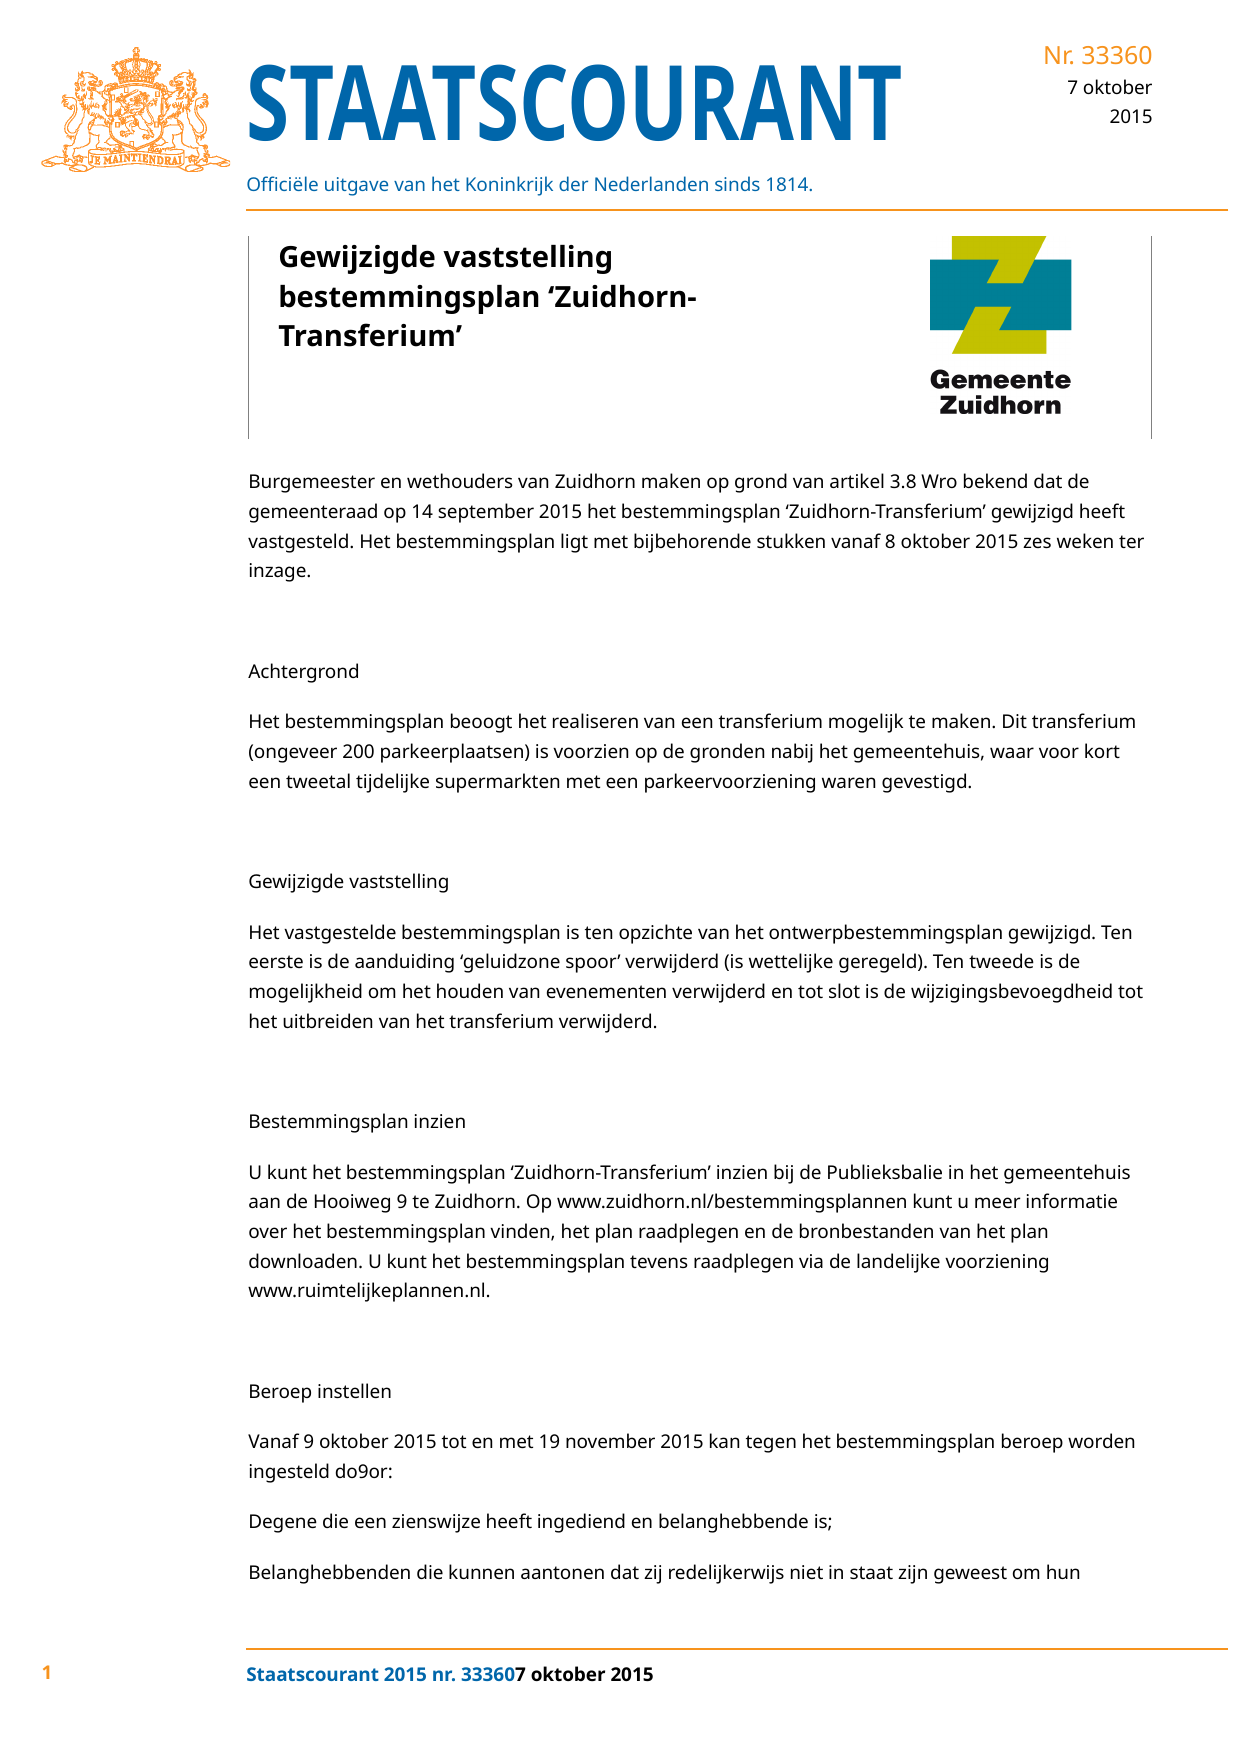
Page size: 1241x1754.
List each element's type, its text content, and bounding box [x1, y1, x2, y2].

text Het vastgestelde bestemmingsplan is ten opzichte van het ontwerpbestemmingsplan gewijzigd. Ten eerste is de aanduiding ‘geluidzone spoor’ verwijderd (is wettelijke geregeld). Ten tweede is de mogelijkheid om het houden van evenementen verwijderd en tot slot is de wijzigingsbevoegdheid tot het uitbreiden van het transferium verwijderd. [248, 919, 1152, 1033]
table_header [850, 414, 1151, 439]
text U kunt het bestemmingsplan ‘Zuidhorn-Transferium’ inzien bij de Publieksbalie in het gemeentehuis aan de Hooiweg 9 te Zuidhorn. Op www.zuidhorn.nl/bestemmingsplannen kunt u meer informatie over het bestemmingsplan vinden, het plan raadplegen en de bronbestanden van het plan downloaden. U kunt het bestemmingsplan tevens raadplegen via de landelijke voorziening www.ruimtelijkeplannen.nl. [248, 1159, 1152, 1303]
picture [41, 47, 231, 172]
text Vanaf 9 oktober 2015 tot en met 19 november 2015 kan tegen het bestemmingsplan beroep worden ingesteld do9or: [248, 1429, 1152, 1484]
table_header [1072, 236, 1151, 413]
picture [930, 236, 1072, 414]
text Achtergrond [248, 658, 1152, 684]
text Burgemeester en wethouders van Zuidhorn maken op grond van artikel 3.8 Wro bekend dat de gemeenteraad op 14 september 2015 het bestemmingsplan ‘Zuidhorn-Transferium’ gewijzigd heeft vastgesteld. Het bestemmingsplan ligt met bijbehorende stukken vanaf 8 oktober 2015 zes weken ter inzage. [248, 469, 1152, 583]
text Beroep instellen [248, 1378, 1152, 1404]
text Bestemmingsplan inzien [248, 1109, 1152, 1134]
text Degene die een zienswijze heeft ingediend en belanghebbende is; [248, 1509, 1152, 1534]
text Belanghebbenden die kunnen aantonen dat zij redelijkerwijs niet in staat zijn geweest om hun [248, 1559, 1152, 1585]
text Het bestemmingsplan beoogt het realiseren van een transferium mogelijk te maken. Dit transferium (ongeveer 200 parkeerplaatsen) is voorzien op de gronden nabij het gemeentehuis, waar voor kort een tweetal tijdelijke supermarkten met een parkeervoorziening waren gevestigd. [248, 709, 1152, 793]
text Gewijzigde vaststelling [248, 869, 1152, 894]
table_header Gewijzigde vaststelling bestemmingsplan ‘Zuidhorn-Transferium’ [249, 236, 850, 439]
table_header [850, 236, 930, 413]
